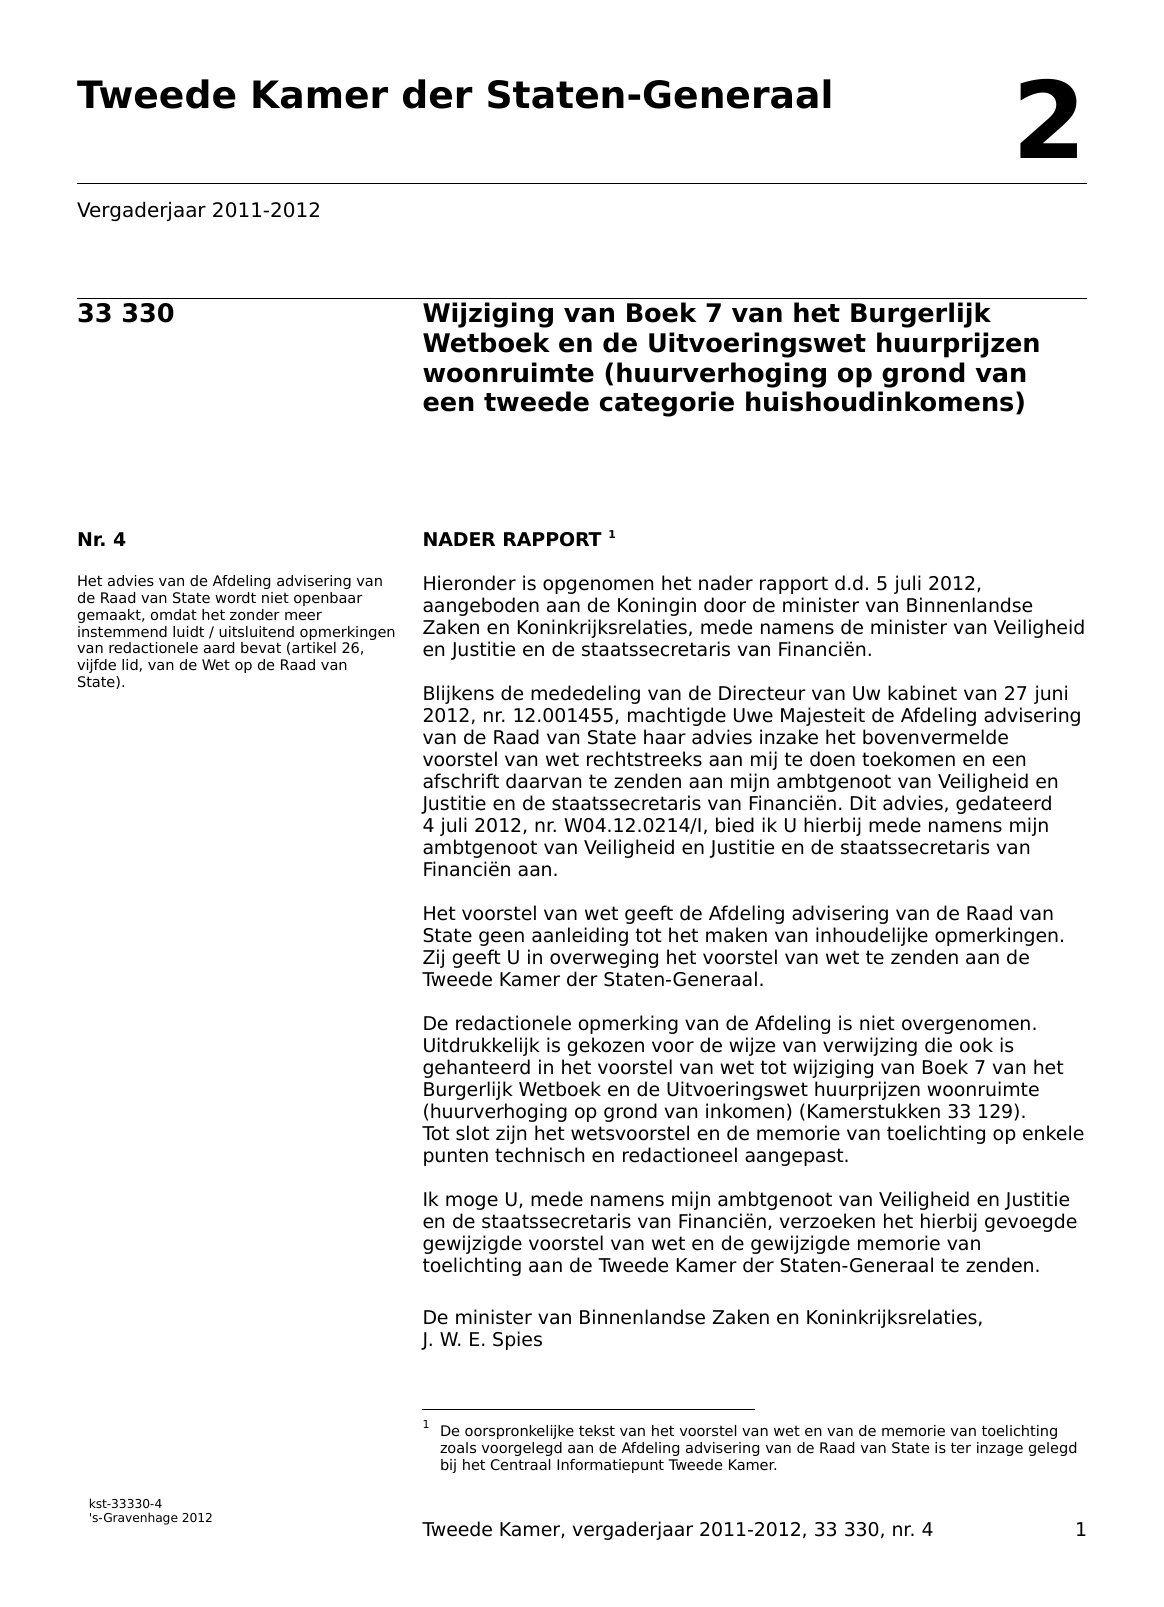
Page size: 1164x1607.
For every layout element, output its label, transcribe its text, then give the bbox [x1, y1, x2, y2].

text 's-Gravenhage 2012 [88, 1511, 323, 1525]
text De oorspronkelijke tekst van het voorstel van wet en van de memorie van toelichting zoals voorgelegd aan de Afdeling advisering van de Raad van State is ter inzage gelegd bij het Centraal Informatiepunt Tweede Kamer. [422, 1418, 1087, 1474]
table_cell Vergaderjaar 2011-2012 [77, 184, 1087, 298]
text kst-33330-4 [88, 1497, 323, 1511]
text Ik moge U, mede namens mijn ambtgenoot van Veiligheid en Justitie en de staatssecretaris van Financiën, verzoeken het hierbij gevoegde gewijzigde voorstel van wet en de gewijzigde memorie van toelichting aan de Tweede Kamer der Staten-Generaal te zenden. [422, 1189, 1087, 1277]
text Het voorstel van wet geeft de Afdeling advisering van de Raad van State geen aanleiding tot het maken van inhoudelijke opmerkingen. [422, 903, 1087, 947]
text Blijkens de mededeling van de Directeur van Uw kabinet van 27 juni 2012, nr. 12.001455, machtigde Uwe Majesteit de Afdeling advisering van de Raad van State haar advies inzake het bovenvermelde voorstel van wet rechtstreeks aan mij te doen toekomen en een afschrift daarvan te zenden aan mijn ambtgenoot van Veiligheid en Justitie en de staatssecretaris van Financiën. Dit advies, gedateerd 4 juli 2012, nr. W04.12.0214/I, bied ik U hierbij mede namens mijn ambtgenoot van Veiligheid en Justitie en de staatssecretaris van Financiën aan. [422, 683, 1087, 881]
table_header 2 [886, 59, 1087, 183]
text Tot slot zijn het wetsvoorstel en de memorie van toelichting op enkele punten technisch en redactioneel aangepast. [422, 1123, 1087, 1167]
text Zij geeft U in overweging het voorstel van wet te zenden aan de Tweede Kamer der Staten-Generaal. [422, 947, 1087, 991]
subtitle 33 330 Wijziging van Boek 7 van het Burgerlijk Wetboek en de Uitvoeringswet huurprijzen woonruimte (huurverhoging op grond van een tweede categorie huishoudinkomens) [77, 299, 1087, 418]
text Hieronder is opgenomen het nader rapport d.d. 5 juli 2012, aangeboden aan de Koningin door de minister van Binnenlandse Zaken en Koninkrijksrelaties, mede namens de minister van Veiligheid en Justitie en de staatssecretaris van Financiën. [422, 573, 1087, 661]
text De redactionele opmerking van de Afdeling is niet overgenomen. Uitdrukkelijk is gekozen voor de wijze van verwijzing die ook is gehanteerd in het voorstel van wet tot wijziging van Boek 7 van het Burgerlijk Wetboek en de Uitvoeringswet huurprijzen woonruimte (huurverhoging op grond van inkomen) (Kamerstukken 33 129). [422, 1013, 1087, 1123]
text De minister van Binnenlandse Zaken en Koninkrijksrelaties, J. W. E. Spies [422, 1307, 1087, 1351]
subtitle Nr. 4 NADER RAPPORT [77, 529, 1087, 551]
table_header Tweede Kamer der Staten-Generaal [77, 59, 886, 183]
text Het advies van de Afdeling advisering van de Raad van State wordt niet openbaar gemaakt, omdat het zonder meer instemmend luidt / uitsluitend opmerkingen van redactionele aard bevat (artikel 26, vijfde lid, van de Wet op de Raad van State). [77, 573, 399, 691]
